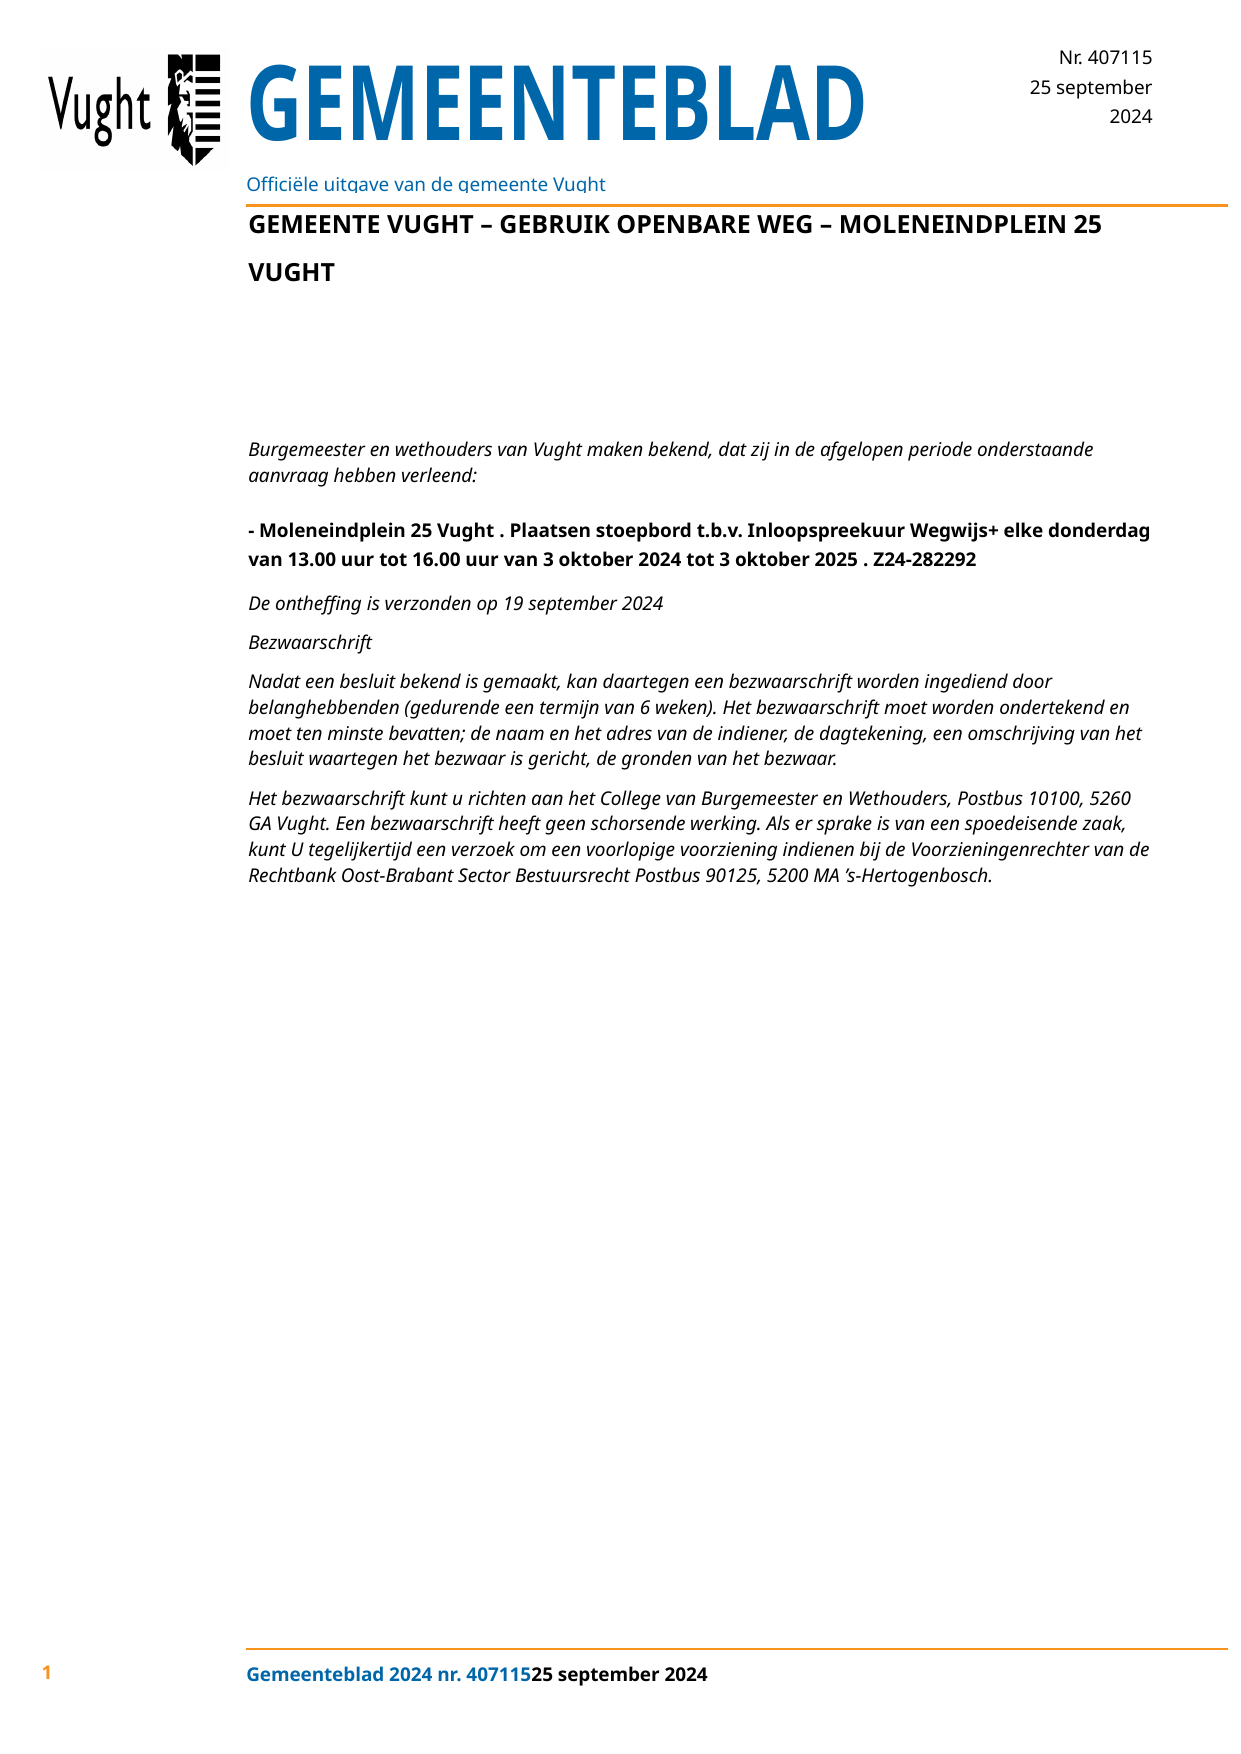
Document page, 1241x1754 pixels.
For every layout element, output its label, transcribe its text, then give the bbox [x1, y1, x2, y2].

text GEMEENTE VUGHT – GEBRUIK OPENBARE WEG – MOLENEINDPLEIN 25 VUGHT [248, 207, 1152, 288]
text Het bezwaarschrift kunt u richten aan het College van Burgemeester en Wethouders, Postbus 10100, 5260 GA Vught. Een bezwaarschrift heeft geen schorsende werking. Als er sprake is van een spoedeisende zaak, kunt U tegelijkertijd een verzoek om een voorlopige voorziening indienen bij de Voorzieningenrechter van de Rechtbank Oost-Brabant Sector Bestuursrecht Postbus 90125, 5200 MA ’s-Hertogenbosch. [248, 785, 1152, 888]
text - Moleneindplein 25 Vught . Plaatsen stoepbord t.b.v. Inloopspreekuur Wegwijs+ elke donderdag van 13.00 uur tot 16.00 uur van 3 oktober 2024 tot 3 oktober 2025 . Z24-282292 [248, 517, 1152, 572]
text Bezwaarschrift [248, 629, 1152, 655]
picture [41, 47, 231, 172]
text Nadat een besluit bekend is gemaakt, kan daartegen een bezwaarschrift worden ingediend door belanghebbenden (gedurende een termijn van 6 weken). Het bezwaarschrift moet worden ondertekend en moet ten minste bevatten; de naam en het adres van de indiener, de dagtekening, een omschrijving van het besluit waartegen het bezwaar is gericht, de gronden van het bezwaar. [248, 668, 1152, 771]
text De ontheffing is verzonden op 19 september 2024 [248, 590, 1152, 616]
text Burgemeester en wethouders van Vught maken bekend, dat zij in de afgelopen periode onderstaande aanvraag hebben verleend: [248, 436, 1152, 487]
